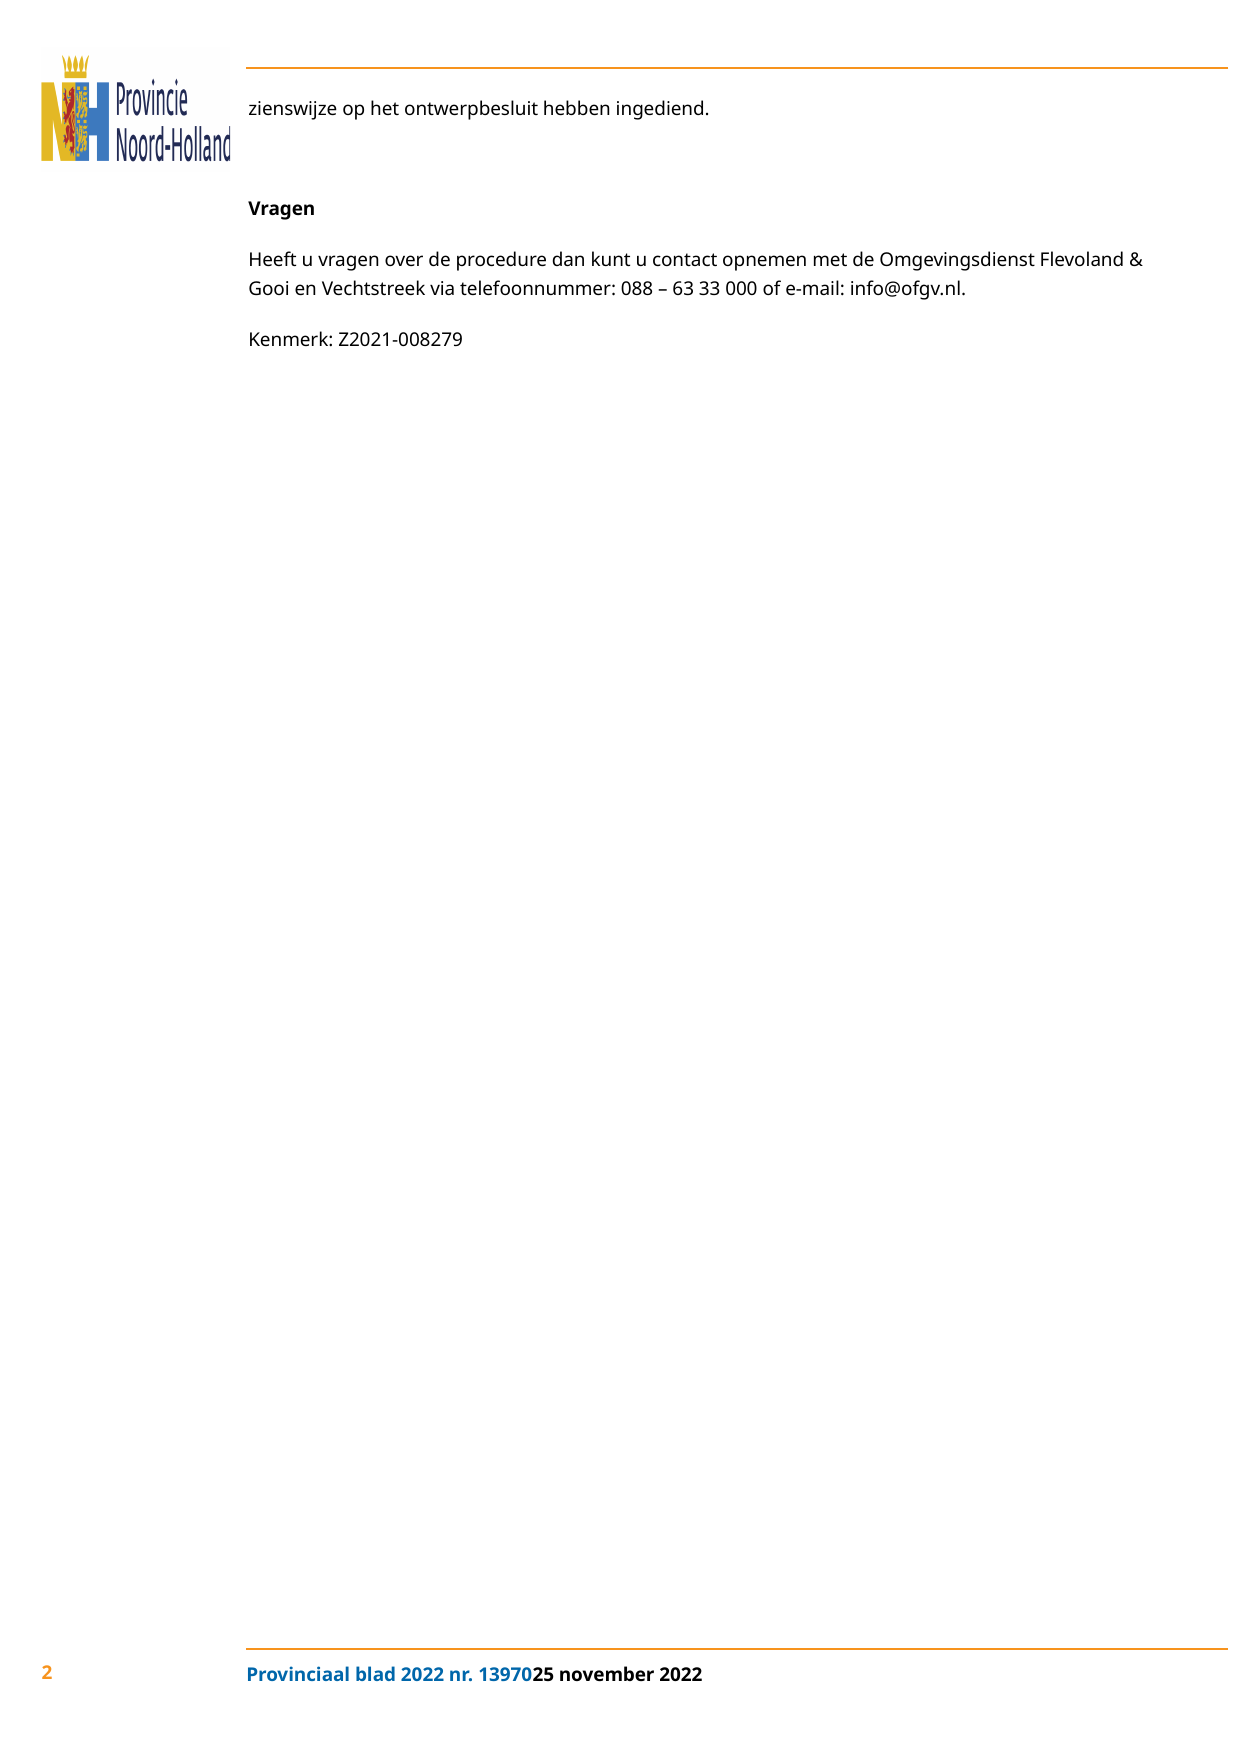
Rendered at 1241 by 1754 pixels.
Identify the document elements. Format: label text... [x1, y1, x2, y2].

picture [41, 47, 231, 172]
text Kenmerk: Z2021-008279 [248, 326, 1152, 352]
text Vragen [248, 196, 1152, 221]
text Heeft u vragen over de procedure dan kunt u contact opnemen met de Omgevingsdienst Flevoland & Gooi en Vechtstreek via telefoonnummer: 088 – 63 33 000 of e-mail: info@ofgv.nl. [248, 246, 1152, 301]
text zienswijze op het ontwerpbesluit hebben ingediend. [248, 95, 1152, 121]
